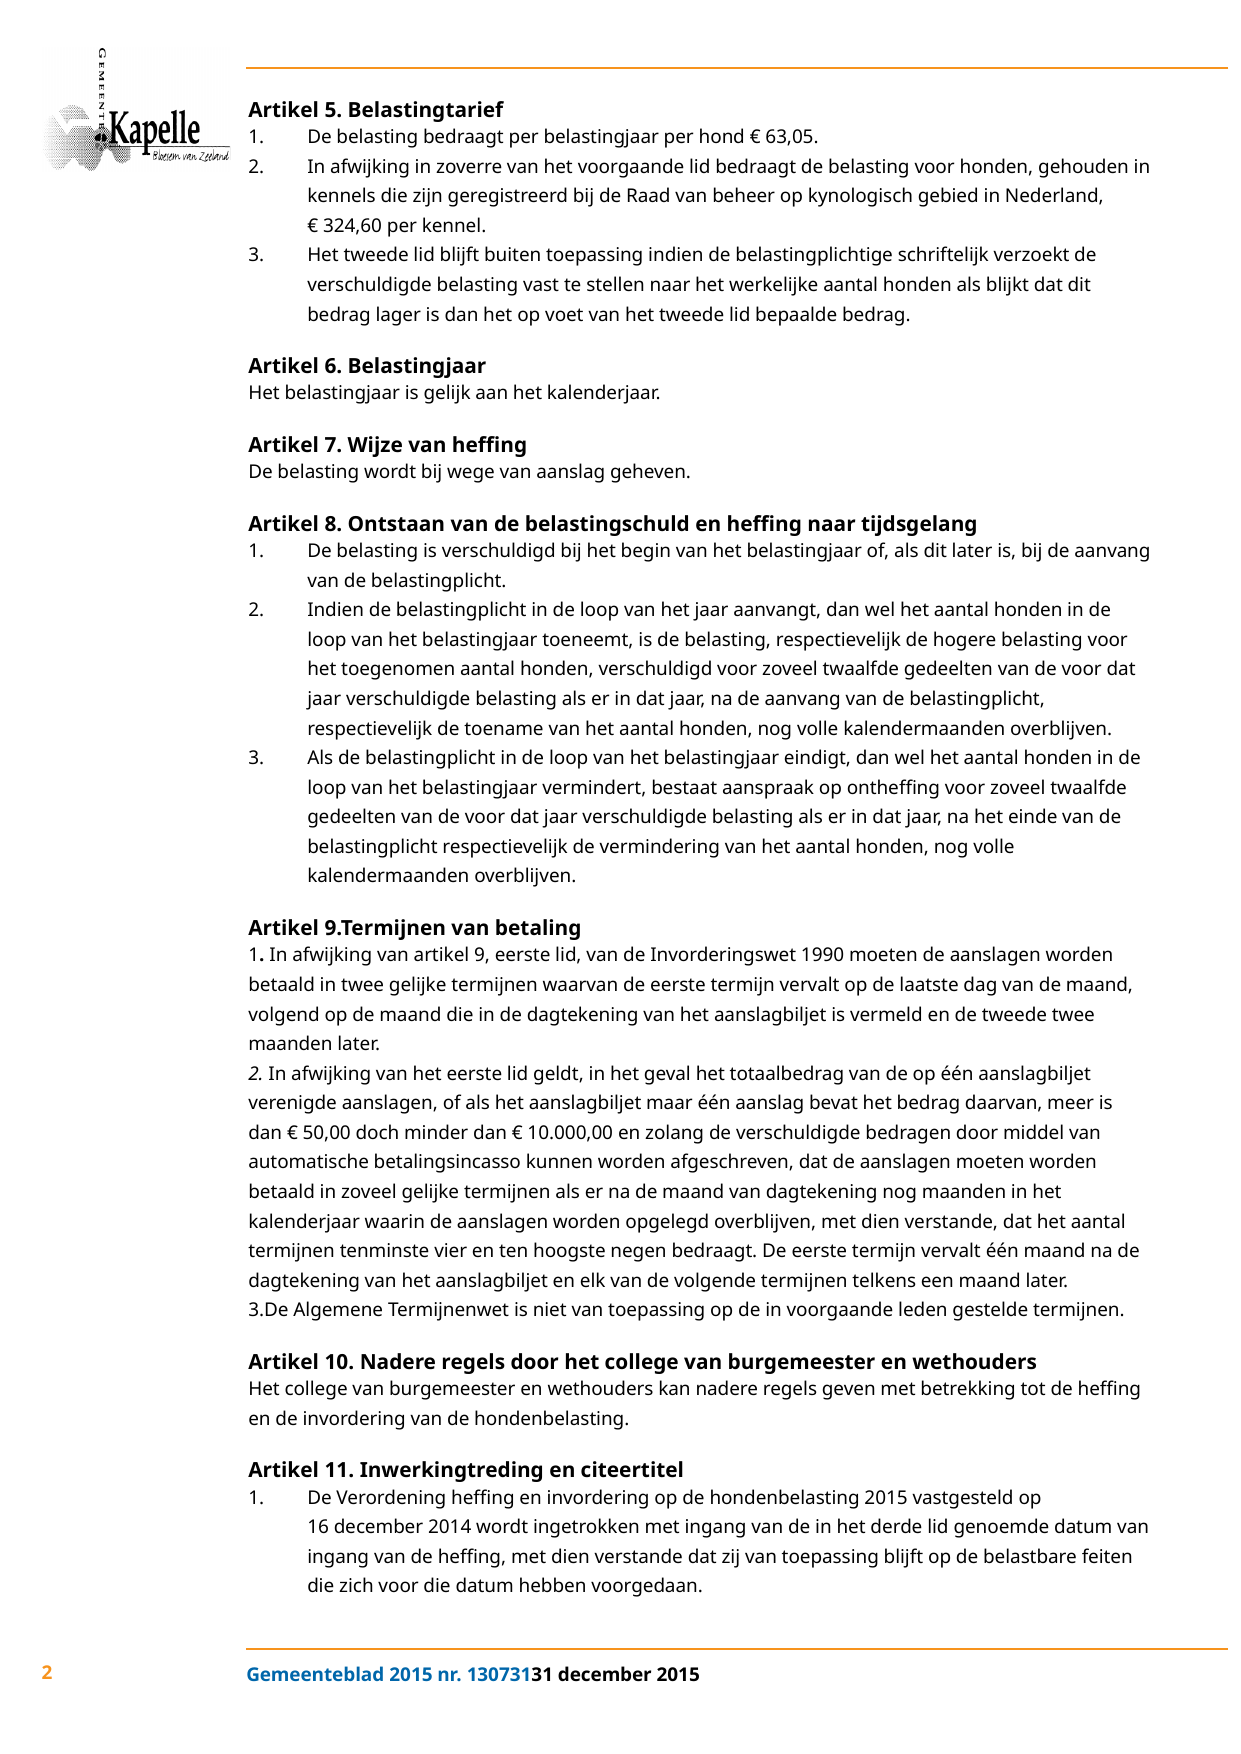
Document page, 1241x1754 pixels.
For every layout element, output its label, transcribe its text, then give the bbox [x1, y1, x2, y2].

list Als de belastingplicht in de loop van het belastingjaar eindigt, dan wel het aantal honden in de loop van het belastingjaar vermindert, bestaat aanspraak op ontheffing voor zoveel twaalfde gedeelten van de voor dat jaar verschuldigde belasting als er in dat jaar, na het einde van de belastingplicht respectievelijk de vermindering van het aantal honden, nog volle kalendermaanden overblijven. [248, 744, 1152, 888]
list De Verordening heffing en invordering op de hondenbelasting 2015 vastgesteld op 16 december 2014 wordt ingetrokken met ingang van de in het derde lid genoemde datum van ingang van de heffing, met dien verstande dat zij van toepassing blijft op de belastbare feiten die zich voor die datum hebben voorgedaan. [248, 1484, 1152, 1598]
text Artikel 10. Nadere regels door het college van burgemeester en wethouders [248, 1347, 1152, 1375]
text Artikel 11. Inwerkingtreding en citeertitel [248, 1455, 1152, 1484]
list De belasting bedraagt per belastingjaar per hond € 63,05. [248, 123, 1152, 149]
text Het college van burgemeester en wethouders kan nadere regels geven met betrekking tot de heffing en de invordering van de hondenbelasting. [248, 1375, 1152, 1431]
text Artikel 8. Ontstaan van de belastingschuld en heffing naar tijdsgelang [248, 509, 1152, 537]
list In afwijking in zoverre van het voorgaande lid bedraagt de belasting voor honden, gehouden in kennels die zijn geregistreerd bij de Raad van beheer op kynologisch gebied in Nederland, € 324,60 per kennel. [248, 153, 1152, 238]
picture [41, 47, 231, 172]
text 2. In afwijking van het eerste lid geldt, in het geval het totaalbedrag van de op één aanslagbiljet verenigde aanslagen, of als het aanslagbiljet maar één aanslag bevat het bedrag daarvan, meer is dan € 50,00 doch minder dan € 10.000,00 en zolang de verschuldigde bedragen door middel van automatische betalingsincasso kunnen worden afgeschreven, dat de aanslagen moeten worden betaald in zoveel gelijke termijnen als er na de maand van dagtekening nog maanden in het kalenderjaar waarin de aanslagen worden opgelegd overblijven, met dien verstande, dat het aantal termijnen tenminste vier en ten hoogste negen bedraagt. De eerste termijn vervalt één maand na de dagtekening van het aanslagbiljet en elk van de volgende termijnen telkens een maand later. [248, 1060, 1152, 1293]
text 1. In afwijking van artikel 9, eerste lid, van de Invorderingswet 1990 moeten de aanslagen worden betaald in twee gelijke termijnen waarvan de eerste termijn vervalt op de laatste dag van de maand, volgend op de maand die in de dagtekening van het aanslagbiljet is vermeld en de tweede twee maanden later. [248, 942, 1152, 1056]
list De belasting is verschuldigd bij het begin van het belastingjaar of, als dit later is, bij de aanvang van de belastingplicht. [248, 537, 1152, 593]
text Artikel 7. Wijze van heffing [248, 430, 1152, 458]
text 3.De Algemene Termijnenwet is niet van toepassing op de in voorgaande leden gestelde termijnen. [248, 1297, 1152, 1322]
text De belasting wordt bij wege van aanslag geheven. [248, 458, 1152, 484]
text Het belastingjaar is gelijk aan het kalenderjaar. [248, 379, 1152, 405]
text Artikel 5. Belastingtarief [248, 95, 1152, 123]
text Artikel 6. Belastingjaar [248, 351, 1152, 379]
list Indien de belastingplicht in de loop van het jaar aanvangt, dan wel het aantal honden in de loop van het belastingjaar toeneemt, is de belasting, respectievelijk de hogere belasting voor het toegenomen aantal honden, verschuldigd voor zoveel twaalfde gedeelten van de voor dat jaar verschuldigde belasting als er in dat jaar, na de aanvang van de belastingplicht, respectievelijk de toename van het aantal honden, nog volle kalendermaanden overblijven. [248, 596, 1152, 741]
list Het tweede lid blijft buiten toepassing indien de belastingplichtige schriftelijk verzoekt de verschuldigde belasting vast te stellen naar het werkelijke aantal honden als blijkt dat dit bedrag lager is dan het op voet van het tweede lid bepaalde bedrag. [248, 242, 1152, 326]
text Artikel 9.Termijnen van betaling [248, 913, 1152, 942]
